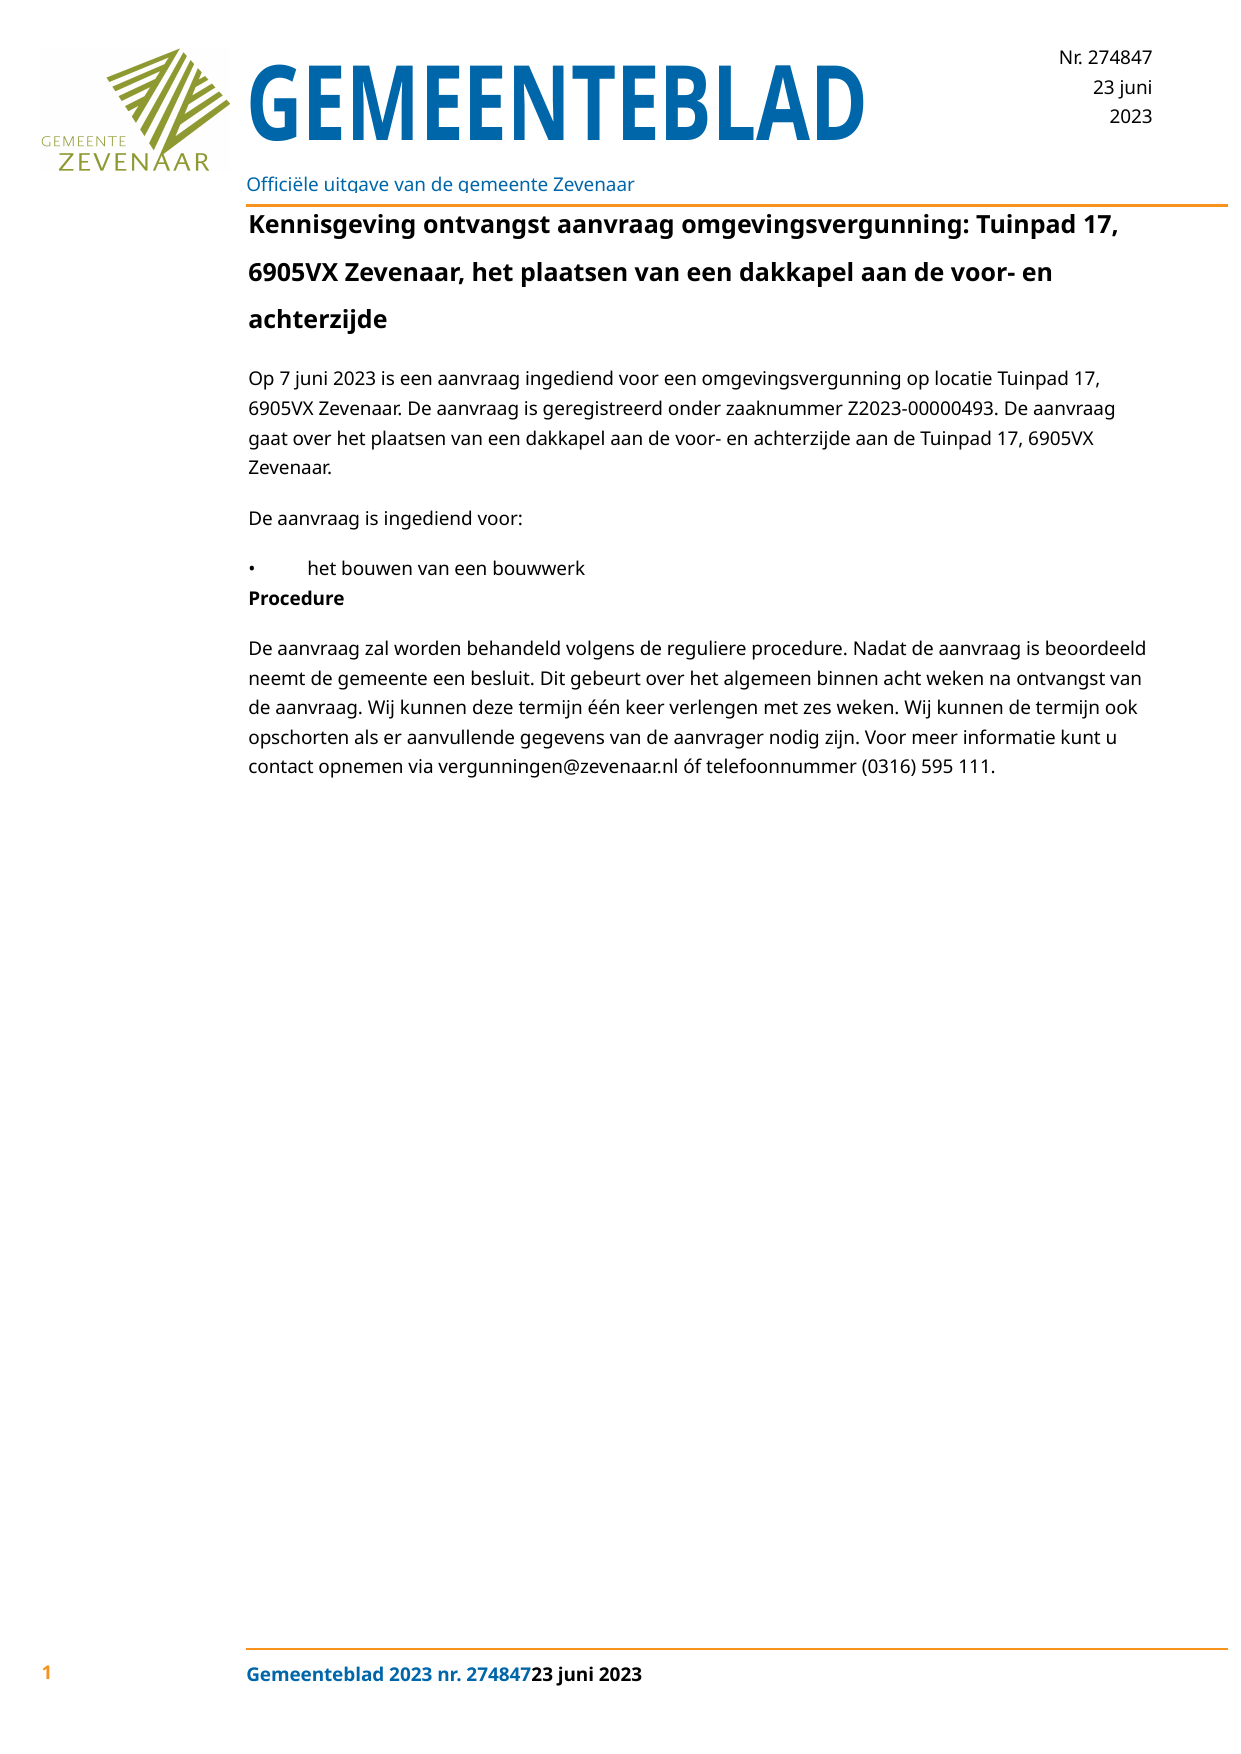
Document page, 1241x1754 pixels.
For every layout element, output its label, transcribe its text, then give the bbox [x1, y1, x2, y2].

picture [41, 47, 231, 172]
text De aanvraag is ingediend voor: [248, 505, 1152, 530]
text De aanvraag zal worden behandeld volgens de reguliere procedure. Nadat de aanvraag is beoordeeld neemt de gemeente een besluit. Dit gebeurt over het algemeen binnen acht weken na ontvangst van de aanvraag. Wij kunnen deze termijn één keer verlengen met zes weken. Wij kunnen de termijn ook opschorten als er aanvullende gegevens van de aanvrager nodig zijn. Voor meer informatie kunt u contact opnemen via vergunningen@zevenaar.nl óf telefoonnummer (0316) 595 111. [248, 635, 1152, 779]
text Op 7 juni 2023 is een aanvraag ingediend voor een omgevingsvergunning op locatie Tuinpad 17, 6905VX Zevenaar. De aanvraag is geregistreerd onder zaaknummer Z2023-00000493. De aanvraag gaat over het plaatsen van een dakkapel aan de voor- en achterzijde aan de Tuinpad 17, 6905VX Zevenaar. [248, 366, 1152, 480]
list het bouwen van een bouwwerk [248, 555, 1152, 581]
text Procedure [248, 585, 1152, 610]
text Kennisgeving ontvangst aanvraag omgevingsvergunning: Tuinpad 17, 6905VX Zevenaar, het plaatsen van een dakkapel aan de voor- en achterzijde [248, 207, 1152, 336]
